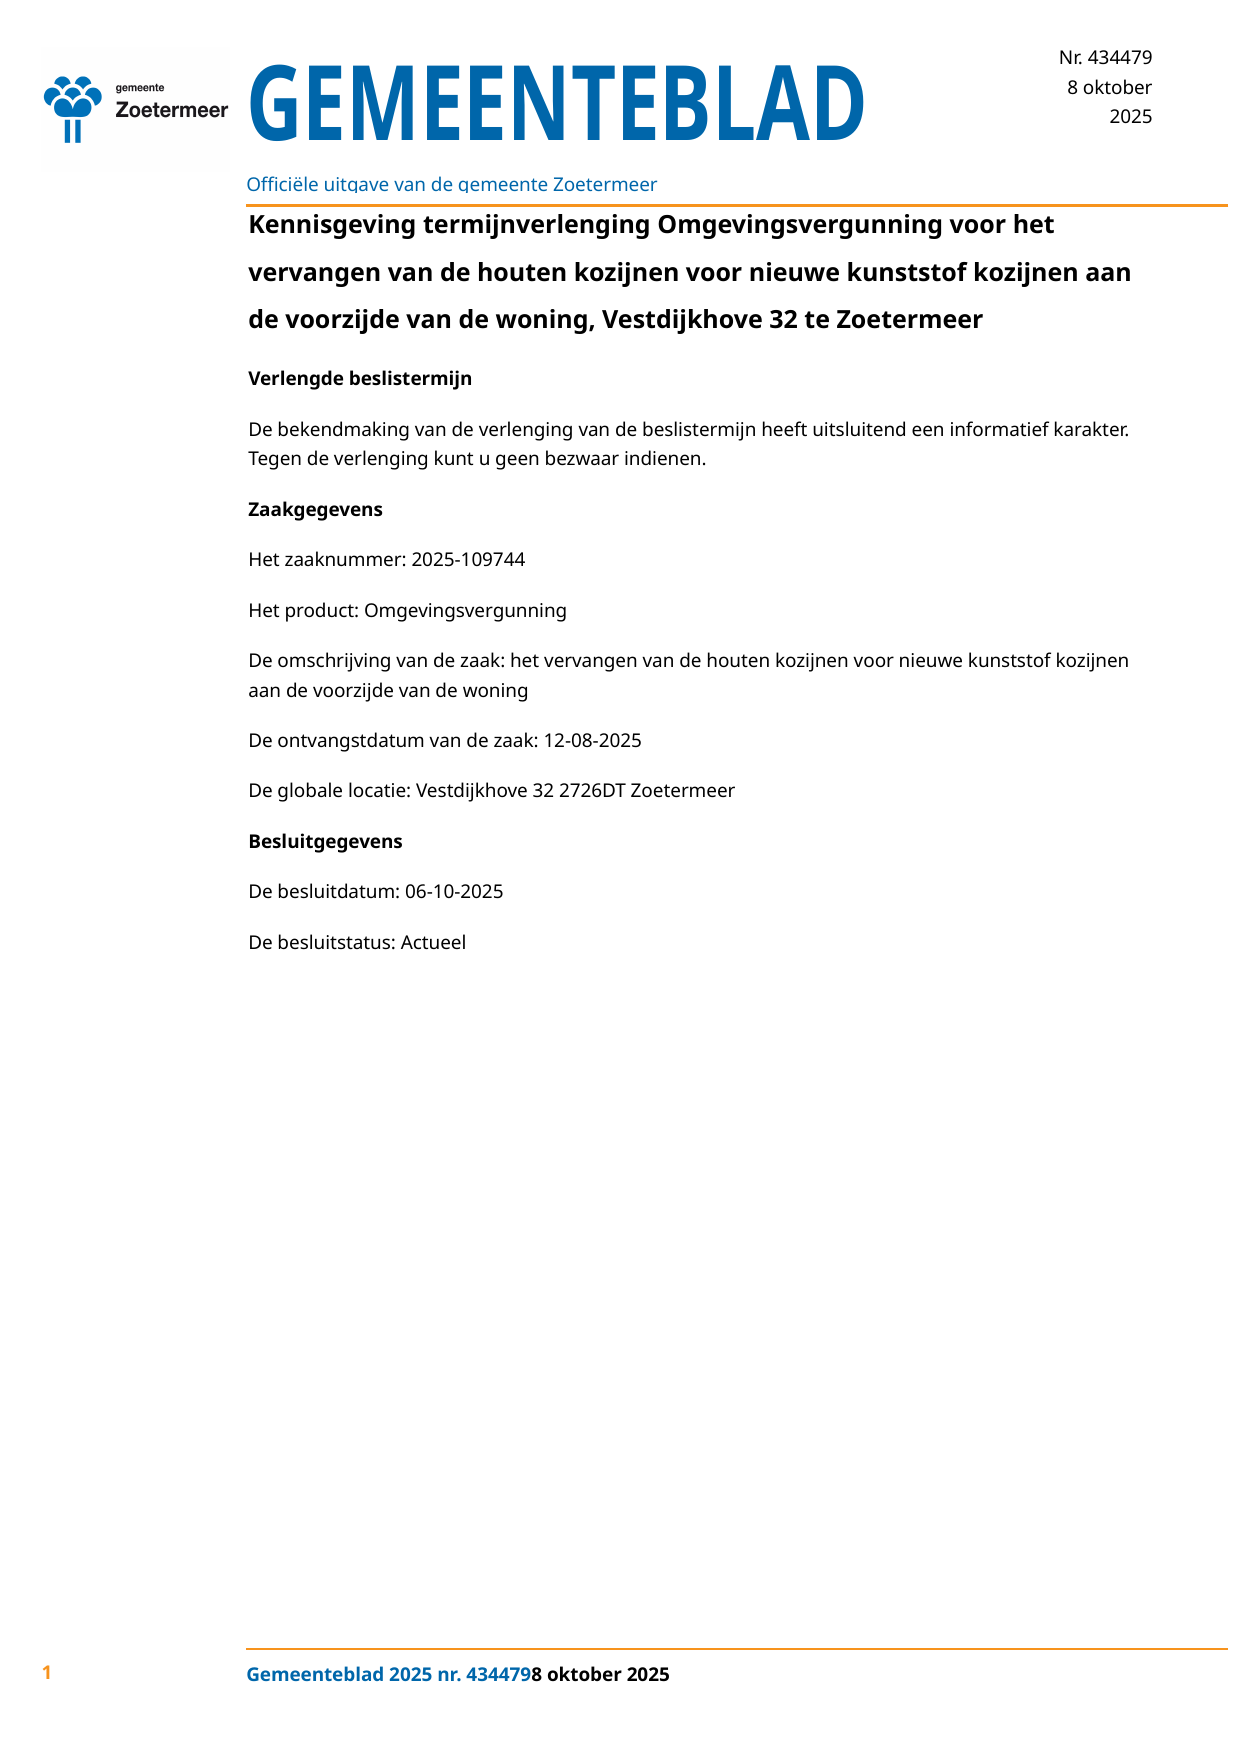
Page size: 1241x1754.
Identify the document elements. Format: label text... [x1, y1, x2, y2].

text Zaakgegevens [248, 496, 1152, 522]
text De besluitdatum: 06-10-2025 [248, 878, 1152, 904]
text De ontvangstdatum van de zaak: 12-08-2025 [248, 727, 1152, 753]
text Kennisgeving termijnverlenging Omgevingsvergunning voor het vervangen van de houten kozijnen voor nieuwe kunststof kozijnen aan de voorzijde van de woning, Vestdijkhove 32 te Zoetermeer [248, 207, 1152, 336]
text De besluitstatus: Actueel [248, 929, 1152, 954]
text De globale locatie: Vestdijkhove 32 2726DT Zoetermeer [248, 778, 1152, 803]
text Verlengde beslistermijn [248, 366, 1152, 391]
text Besluitgegevens [248, 828, 1152, 854]
text Het zaaknummer: 2025-109744 [248, 546, 1152, 572]
text De omschrijving van de zaak: het vervangen van de houten kozijnen voor nieuwe kunststof kozijnen aan de voorzijde van de woning [248, 647, 1152, 702]
text De bekendmaking van de verlenging van de beslistermijn heeft uitsluitend een informatief karakter. Tegen de verlenging kunt u geen bezwaar indienen. [248, 416, 1152, 471]
text Het product: Omgevingsvergunning [248, 597, 1152, 622]
picture [41, 47, 231, 172]
